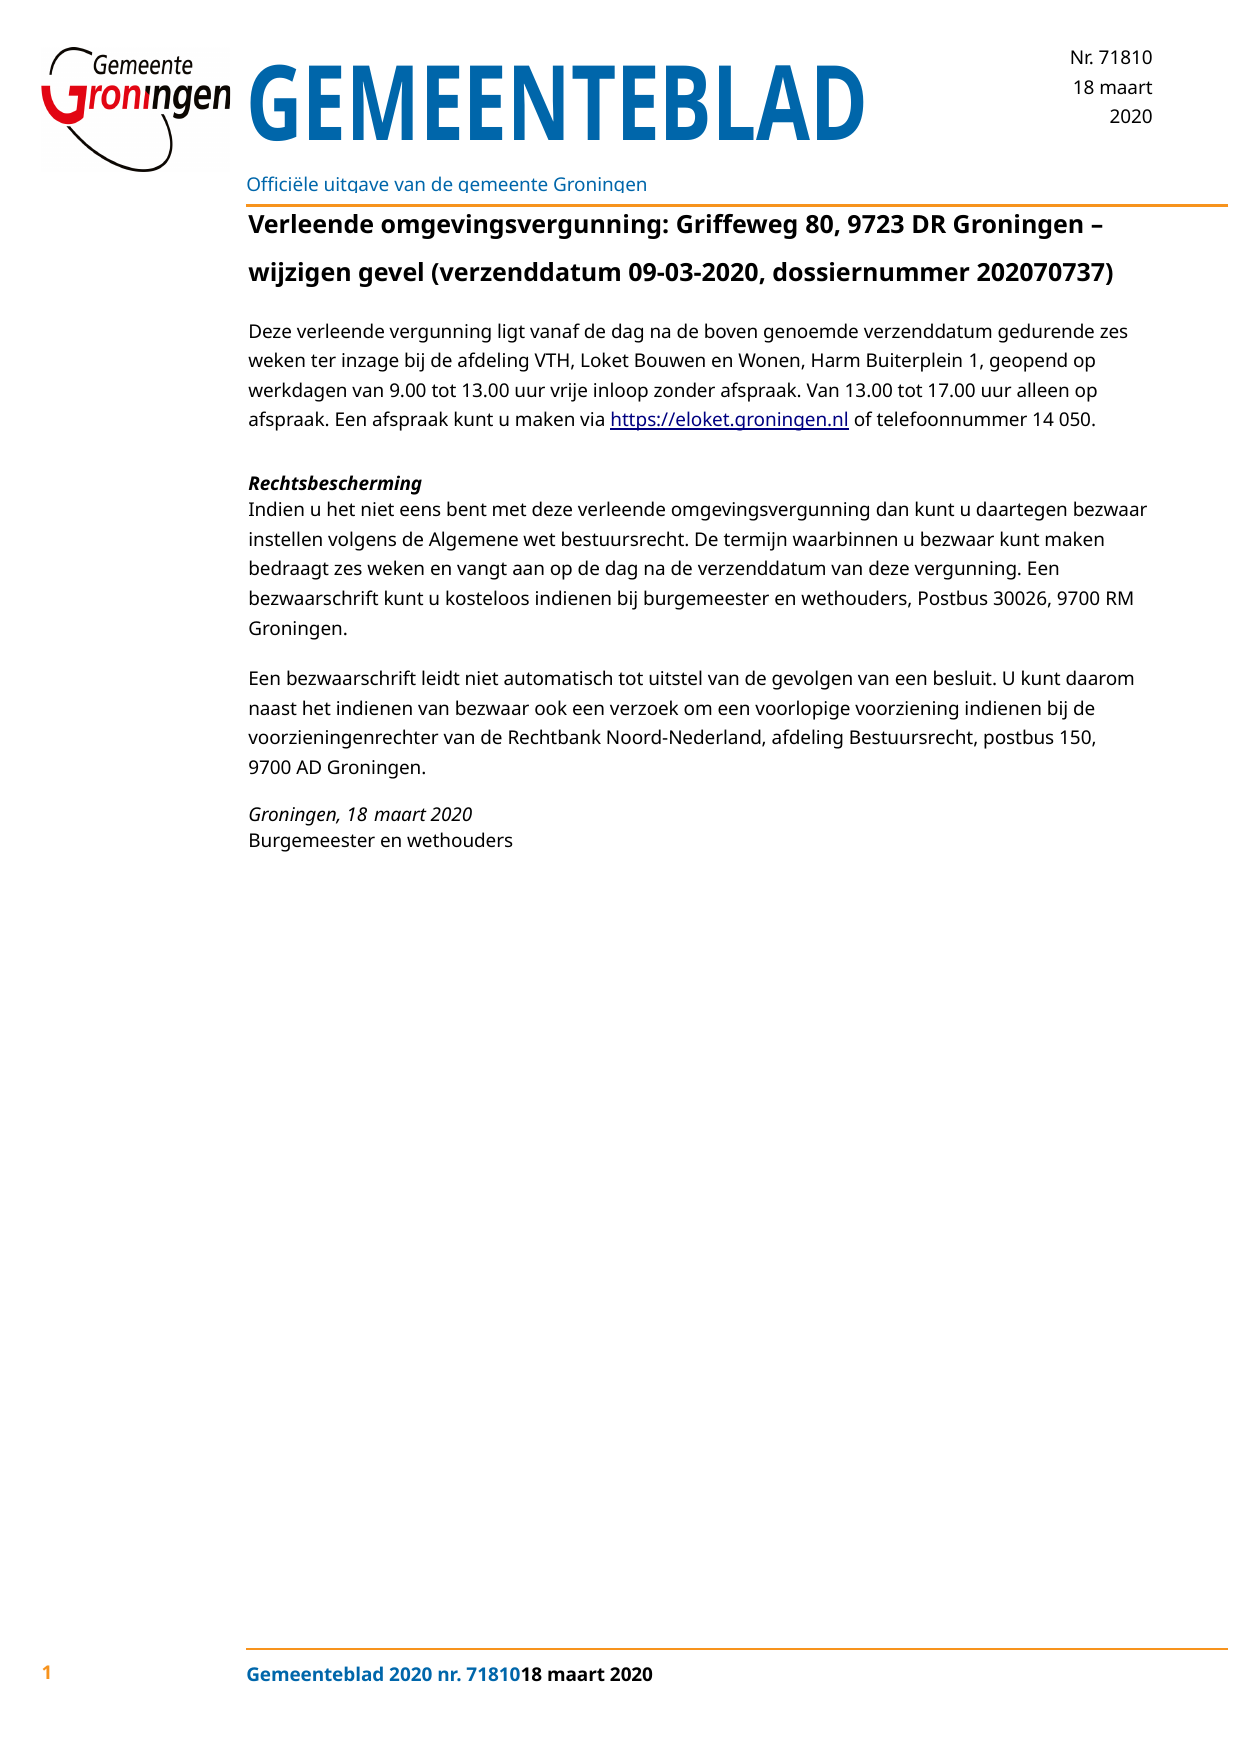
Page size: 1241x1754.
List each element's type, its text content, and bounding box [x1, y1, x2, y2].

text Verleende omgevingsvergunning: Griffeweg 80, 9723 DR Groningen – wijzigen gevel (verzenddatum 09-03-2020, dossiernummer 202070737) [248, 207, 1152, 288]
text Rechtsbescherming [248, 471, 1152, 496]
picture [41, 47, 231, 172]
text Een bezwaarschrift leidt niet automatisch tot uitstel van de gevolgen van een besluit. U kunt daarom naast het indienen van bezwaar ook een verzoek om een voorlopige voorziening indienen bij de voorzieningenrechter van de Rechtbank Noord-Nederland, afdeling Bestuursrecht, postbus 150, 9700 AD Groningen. [248, 665, 1152, 779]
text Burgemeester en wethouders [248, 827, 1152, 853]
text Groningen, 18 maart 2020 [248, 802, 1152, 827]
text Indien u het niet eens bent met deze verleende omgevingsvergunning dan kunt u daartegen bezwaar instellen volgens de Algemene wet bestuursrecht. De termijn waarbinnen u bezwaar kunt maken bedraagt zes weken en vangt aan op de dag na de verzenddatum van deze vergunning. Een bezwaarschrift kunt u kosteloos indienen bij burgemeester en wethouders, Postbus 30026, 9700 RM Groningen. [248, 496, 1152, 640]
text Deze verleende vergunning ligt vanaf de dag na de boven genoemde verzenddatum gedurende zes weken ter inzage bij de afdeling VTH, Loket Bouwen en Wonen, Harm Buiterplein 1, geopend op werkdagen van 9.00 tot 13.00 uur vrije inloop zonder afspraak. Van 13.00 tot 17.00 uur alleen op afspraak. Een afspraak kunt u maken via https://eloket.groningen.nl of telefoonnummer 14 050. [248, 318, 1152, 432]
